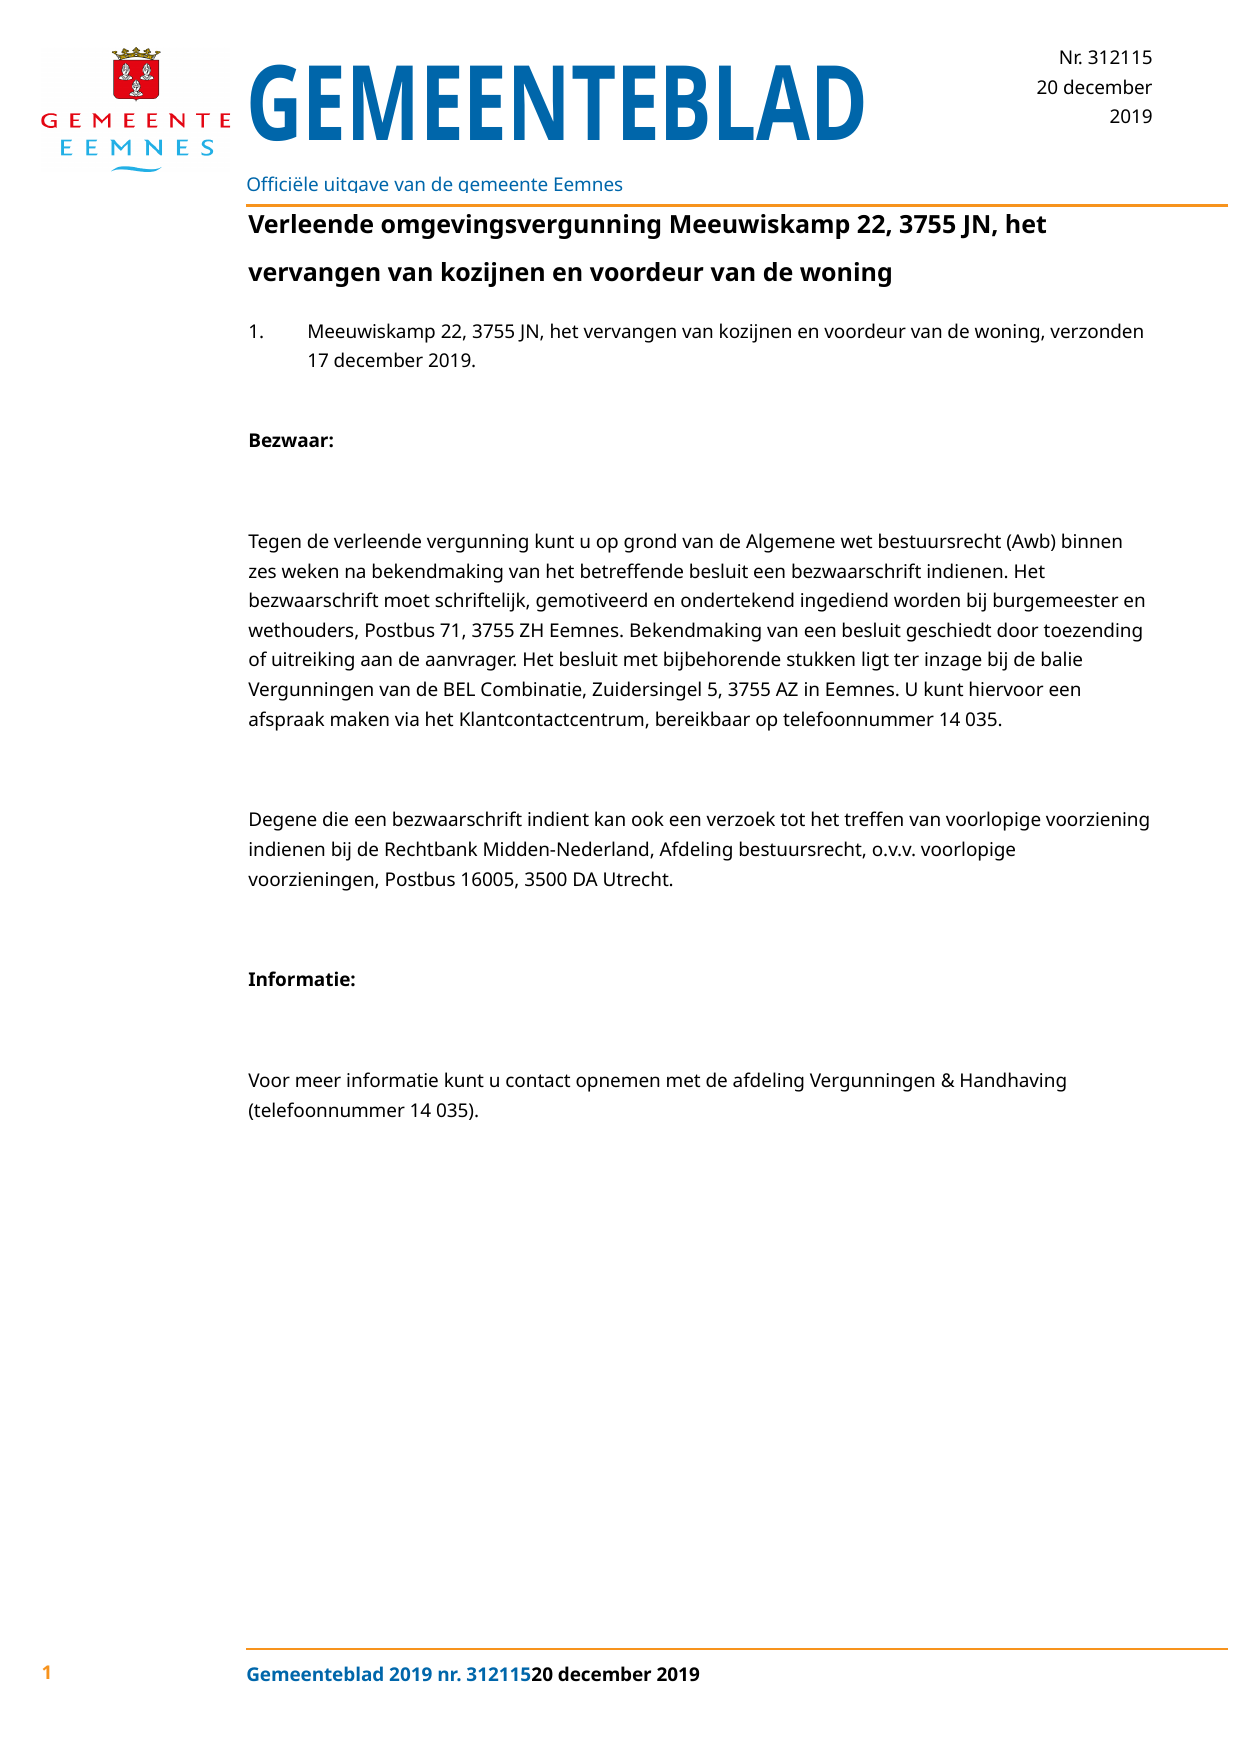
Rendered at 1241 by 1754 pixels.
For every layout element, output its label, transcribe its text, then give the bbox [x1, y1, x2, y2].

text Tegen de verleende vergunning kunt u op grond van de Algemene wet bestuursrecht (Awb) binnen zes weken na bekendmaking van het betreffende besluit een bezwaarschrift indienen. Het bezwaarschrift moet schriftelijk, gemotiveerd en ondertekend ingediend worden bij burgemeester en wethouders, Postbus 71, 3755 ZH Eemnes. Bekendmaking van een besluit geschiedt door toezending of uitreiking aan de aanvrager. Het besluit met bijbehorende stukken ligt ter inzage bij de balie Vergunningen van de BEL Combinatie, Zuidersingel 5, 3755 AZ in Eemnes. U kunt hiervoor een afspraak maken via het Klantcontactcentrum, bereikbaar op telefoonnummer 14 035. [248, 528, 1152, 732]
text Degene die een bezwaarschrift indient kan ook een verzoek tot het treffen van voorlopige voorziening indienen bij de Rechtbank Midden-Nederland, Afdeling bestuursrecht, o.v.v. voorlopige voorzieningen, Postbus 16005, 3500 DA Utrecht. [248, 807, 1152, 892]
text Verleende omgevingsvergunning Meeuwiskamp 22, 3755 JN, het vervangen van kozijnen en voordeur van de woning [248, 207, 1152, 288]
text Voor meer informatie kunt u contact opnemen met de afdeling Vergunningen & Handhaving (telefoonnummer 14 035). [248, 1067, 1152, 1123]
text Bezwaar: [248, 427, 1152, 453]
text Informatie: [248, 967, 1152, 992]
list Meeuwiskamp 22, 3755 JN, het vervangen van kozijnen en voordeur van de woning, verzonden 17 december 2019. [248, 318, 1152, 373]
picture [41, 47, 231, 172]
